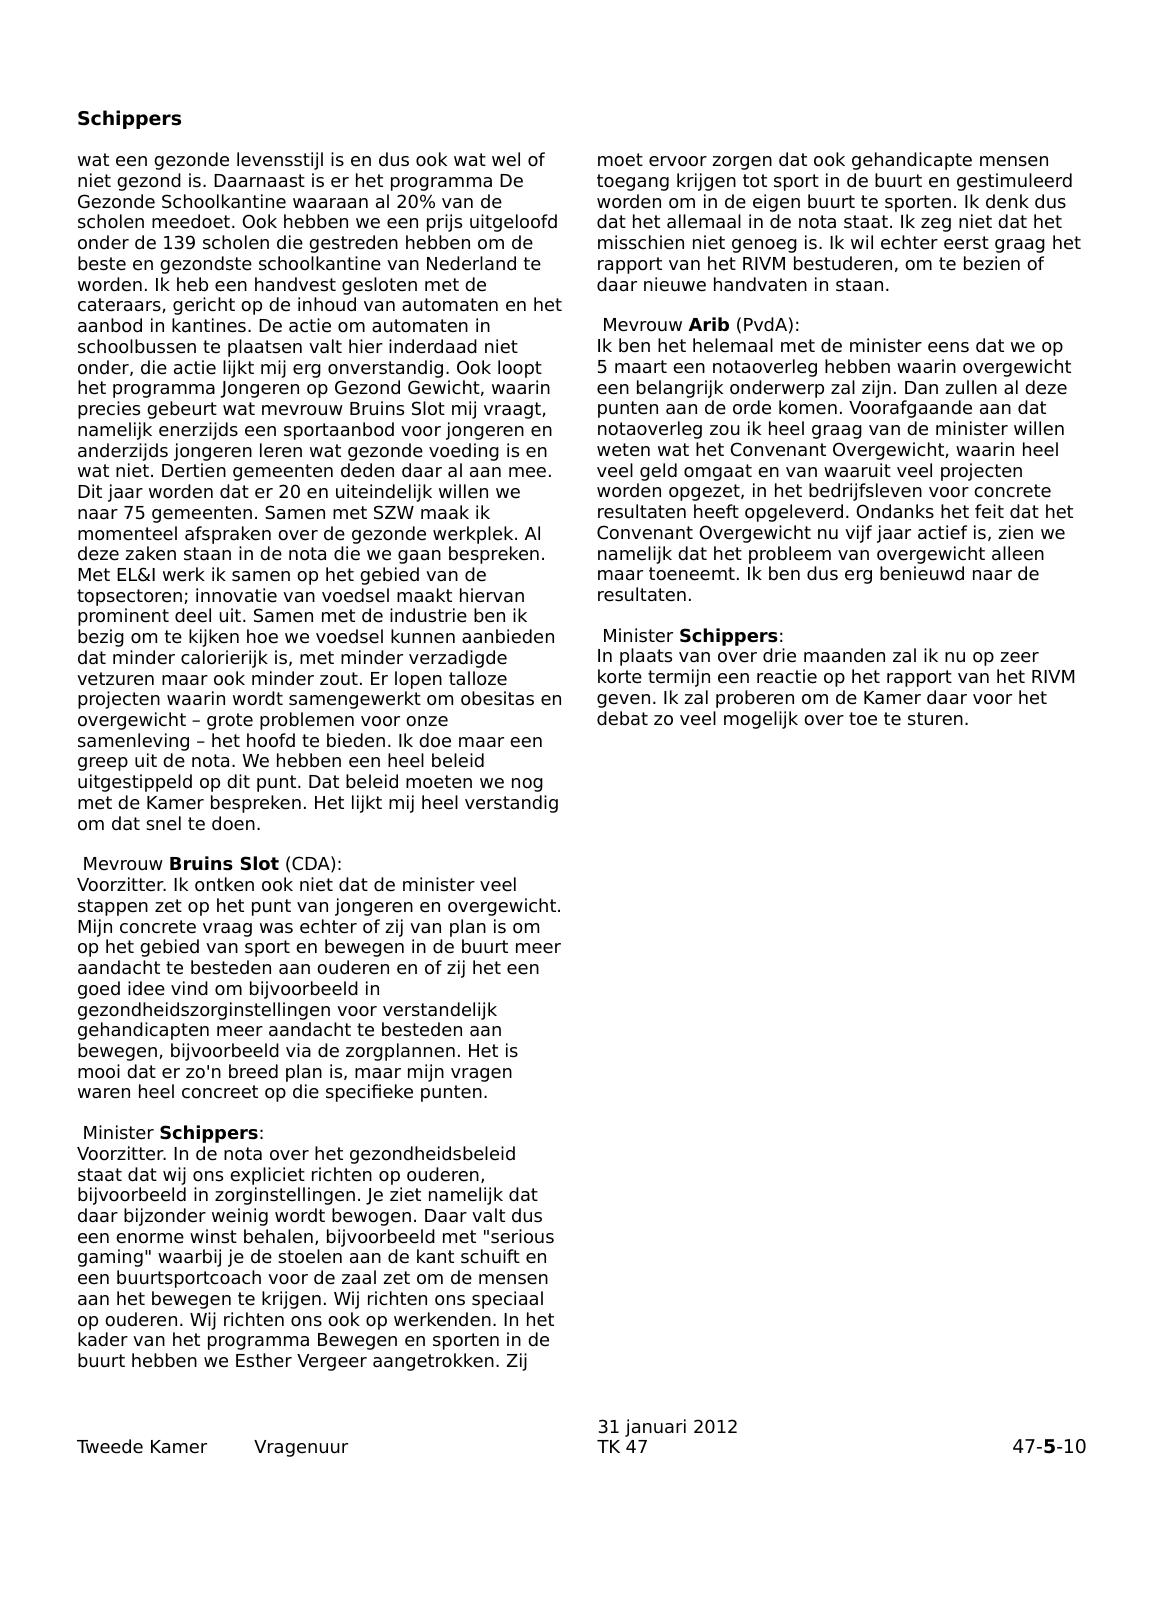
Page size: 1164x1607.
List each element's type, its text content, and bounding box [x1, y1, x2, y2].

text Voorzitter. Ik ontken ook niet dat de minister veel stappen zet op het punt van jongeren en overgewicht. Mijn concrete vraag was echter of zij van plan is om op het gebied van sport en bewegen in de buurt meer aandacht te besteden aan ouderen en of zij het een goed idee vind om bijvoorbeeld in gezondheidszorginstellingen voor verstandelijk gehandicapten meer aandacht te besteden aan bewegen, bijvoorbeeld via de zorgplannen. Het is mooi dat er zo'n breed plan is, maar mijn vragen waren heel concreet op die specifieke punten. [77, 875, 567, 1103]
text In plaats van over drie maanden zal ik nu op zeer korte termijn een reactie op het rapport van het RIVM geven. Ik zal proberen om de Kamer daar voor het debat zo veel mogelijk over toe te sturen. [596, 646, 1087, 729]
text Minister Schippers: [77, 1123, 567, 1144]
text moet ervoor zorgen dat ook gehandicapte mensen toegang krijgen tot sport in de buurt en gestimuleerd worden om in de eigen buurt te sporten. Ik denk dus dat het allemaal in de nota staat. Ik zeg niet dat het misschien niet genoeg is. Ik wil echter eerst graag het rapport van het RIVM bestuderen, om te bezien of daar nieuwe handvaten in staan. [596, 150, 1087, 295]
text Minister Schippers: [596, 626, 1087, 646]
text wat een gezonde levensstijl is en dus ook wat wel of niet gezond is. Daarnaast is er het programma De Gezonde Schoolkantine waaraan al 20% van de scholen meedoet. Ook hebben we een prijs uitgeloofd onder de 139 scholen die gestreden hebben om de beste en gezondste schoolkantine van Nederland te worden. Ik heb een handvest gesloten met de cateraars, gericht op de inhoud van automaten en het aanbod in kantines. De actie om automaten in schoolbussen te plaatsen valt hier inderdaad niet onder, die actie lijkt mij erg onverstandig. Ook loopt het programma Jongeren op Gezond Gewicht, waarin precies gebeurt wat mevrouw Bruins Slot mij vraagt, namelijk enerzijds een sportaanbod voor jongeren en anderzijds jongeren leren wat gezonde voeding is en wat niet. Dertien gemeenten deden daar al aan mee. Dit jaar worden dat er 20 en uiteindelijk willen we naar 75 gemeenten. Samen met SZW maak ik momenteel afspraken over de gezonde werkplek. Al deze zaken staan in de nota die we gaan bespreken. Met EL&I werk ik samen op het gebied van de topsectoren; innovatie van voedsel maakt hiervan prominent deel uit. Samen met de industrie ben ik bezig om te kijken hoe we voedsel kunnen aanbieden dat minder calorierijk is, met minder verzadigde vetzuren maar ook minder zout. Er lopen talloze projecten waarin wordt samengewerkt om obesitas en overgewicht – grote problemen voor onze samenleving – het hoofd te bieden. Ik doe maar een greep uit de nota. We hebben een heel beleid uitgestippeld op dit punt. Dat beleid moeten we nog met de Kamer bespreken. Het lijkt mij heel verstandig om dat snel te doen. [77, 150, 567, 834]
text Ik ben het helemaal met de minister eens dat we op 5 maart een notaoverleg hebben waarin overgewicht een belangrijk onderwerp zal zijn. Dan zullen al deze punten aan de orde komen. Voorafgaande aan dat notaoverleg zou ik heel graag van de minister willen weten wat het Convenant Overgewicht, waarin heel veel geld omgaat en van waaruit veel projecten worden opgezet, in het bedrijfsleven voor concrete resultaten heeft opgeleverd. Ondanks het feit dat het Convenant Overgewicht nu vijf jaar actief is, zien we namelijk dat het probleem van overgewicht alleen maar toeneemt. Ik ben dus erg benieuwd naar de resultaten. [596, 336, 1087, 606]
text Voorzitter. In de nota over het gezondheidsbeleid staat dat wij ons expliciet richten op ouderen, bijvoorbeeld in zorginstellingen. Je ziet namelijk dat daar bijzonder weinig wordt bewogen. Daar valt dus een enorme winst behalen, bijvoorbeeld met "serious gaming" waarbij je de stoelen aan de kant schuift en een buurtsportcoach voor de zaal zet om de mensen aan het bewegen te krijgen. Wij richten ons speciaal op ouderen. Wij richten ons ook op werkenden. In het kader van het programma Bewegen en sporten in de buurt hebben we Esther Vergeer aangetrokken. Zij [77, 1144, 567, 1372]
text Mevrouw Bruins Slot (CDA): [77, 854, 567, 875]
text Mevrouw Arib (PvdA): [596, 315, 1087, 336]
